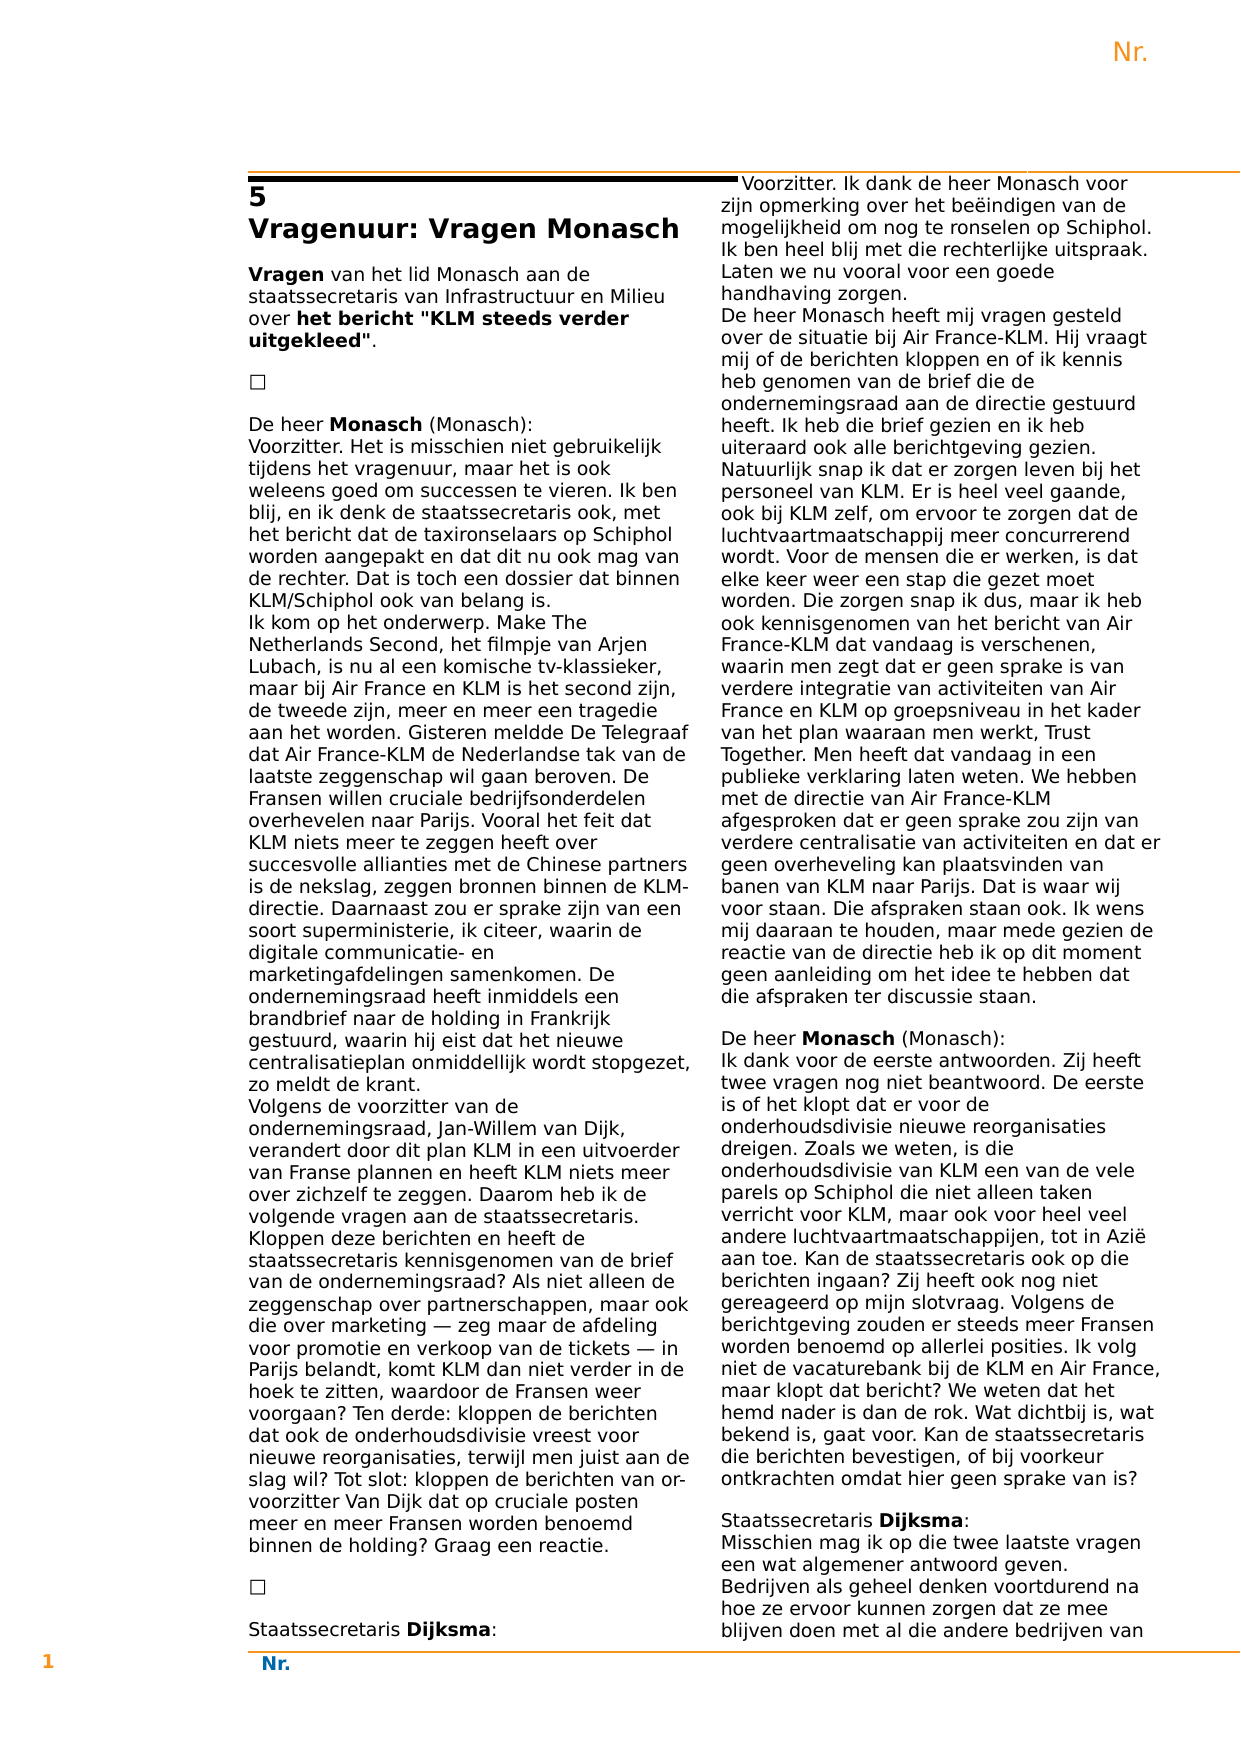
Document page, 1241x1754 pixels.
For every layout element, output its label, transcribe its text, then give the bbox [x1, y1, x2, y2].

text ⬜ [248, 1577, 691, 1599]
text Vragen van het lid Monasch aan de staatssecretaris van Infrastructuur en Milieu over het bericht "KLM steeds verder uitgekleed". [248, 264, 691, 352]
text Volgens de voorzitter van de ondernemingsraad, Jan-Willem van Dijk, verandert door dit plan KLM in een uitvoerder van Franse plannen en heeft KLM niets meer over zichzelf te zeggen. Daarom heb ik de volgende vragen aan de staatssecretaris. Kloppen deze berichten en heeft de staatssecretaris kennisgenomen van de brief van de ondernemingsraad? Als niet alleen de zeggenschap over partnerschappen, maar ook die over marketing — zeg maar de afdeling voor promotie en verkoop van de tickets — in Parijs belandt, komt KLM dan niet verder in de hoek te zitten, waardoor de Fransen weer voorgaan? Ten derde: kloppen de berichten dat ook de onderhoudsdivisie vreest voor nieuwe reorganisaties, terwijl men juist aan de slag wil? Tot slot: kloppen de berichten van or-voorzitter Van Dijk dat op cruciale posten meer en meer Fransen worden benoemd binnen de holding? Graag een reactie. [248, 1096, 691, 1557]
text Misschien mag ik op die twee laatste vragen een wat algemener antwoord geven. Bedrijven als geheel denken voortdurend na hoe ze ervoor kunnen zorgen dat ze mee blijven doen met al die andere bedrijven van [721, 1532, 1163, 1641]
text Ik dank voor de eerste antwoorden. Zij heeft twee vragen nog niet beantwoord. De eerste is of het klopt dat er voor de onderhoudsdivisie nieuwe reorganisaties dreigen. Zoals we weten, is die onderhoudsdivisie van KLM een van de vele parels op Schiphol die niet alleen taken verricht voor KLM, maar ook voor heel veel andere luchtvaartmaatschappijen, tot in Azië aan toe. Kan de staatssecretaris ook op die berichten ingaan? Zij heeft ook nog niet gereageerd op mijn slotvraag. Volgens de berichtgeving zouden er steeds meer Fransen worden benoemd op allerlei posities. Ik volg niet de vacaturebank bij de KLM en Air France, maar klopt dat bericht? We weten dat het hemd nader is dan de rok. Wat dichtbij is, wat bekend is, gaat voor. Kan de staatssecretaris die berichten bevestigen, of bij voorkeur ontkrachten omdat hier geen sprake van is? [721, 1050, 1163, 1489]
text Voorzitter. Ik dank de heer Monasch voor zijn opmerking over het beëindigen van de mogelijkheid om nog te ronselen op Schiphol. Ik ben heel blij met die rechterlijke uitspraak. Laten we nu vooral voor een goede handhaving zorgen. [721, 173, 1163, 305]
text Voorzitter. Het is misschien niet gebruikelijk tijdens het vragenuur, maar het is ook weleens goed om successen te vieren. Ik ben blij, en ik denk de staatssecretaris ook, met het bericht dat de taxironselaars op Schiphol worden aangepakt en dat dit nu ook mag van de rechter. Dat is toch een dossier dat binnen KLM/Schiphol ook van belang is. [248, 436, 691, 612]
text Ik kom op het onderwerp. Make The Netherlands Second, het filmpje van Arjen Lubach, is nu al een komische tv-klassieker, maar bij Air France en KLM is het second zijn, de tweede zijn, meer en meer een tragedie aan het worden. Gisteren meldde De Telegraaf dat Air France-KLM de Nederlandse tak van de laatste zeggenschap wil gaan beroven. De Fransen willen cruciale bedrijfsonderdelen overhevelen naar Parijs. Vooral het feit dat KLM niets meer te zeggen heeft over succesvolle allianties met de Chinese partners is de nekslag, zeggen bronnen binnen de KLM-directie. Daarnaast zou er sprake zijn van een soort superministerie, ik citeer, waarin de digitale communicatie- en marketingafdelingen samenkomen. De ondernemingsraad heeft inmiddels een brandbrief naar de holding in Frankrijk gestuurd, waarin hij eist dat het nieuwe centralisatieplan onmiddellijk wordt stopgezet, zo meldt de krant. [248, 612, 691, 1096]
text De heer Monasch (Monasch): [248, 414, 691, 436]
title 5 Vragenuur: Vragen Monasch [248, 182, 691, 244]
text De heer Monasch heeft mij vragen gesteld over de situatie bij Air France-KLM. Hij vraagt mij of de berichten kloppen en of ik kennis heb genomen van de brief die de ondernemingsraad aan de directie gestuurd heeft. Ik heb die brief gezien en ik heb uiteraard ook alle berichtgeving gezien. Natuurlijk snap ik dat er zorgen leven bij het personeel van KLM. Er is heel veel gaande, ook bij KLM zelf, om ervoor te zorgen dat de luchtvaartmaatschappij meer concurrerend wordt. Voor de mensen die er werken, is dat elke keer weer een stap die gezet moet worden. Die zorgen snap ik dus, maar ik heb ook kennisgenomen van het bericht van Air France-KLM dat vandaag is verschenen, waarin men zegt dat er geen sprake is van verdere integratie van activiteiten van Air France en KLM op groepsniveau in het kader van het plan waaraan men werkt, Trust Together. Men heeft dat vandaag in een publieke verklaring laten weten. We hebben met de directie van Air France-KLM afgesproken dat er geen sprake zou zijn van verdere centralisatie van activiteiten en dat er geen overheveling kan plaatsvinden van banen van KLM naar Parijs. Dat is waar wij voor staan. Die afspraken staan ook. Ik wens mij daaraan te houden, maar mede gezien de reactie van de directie heb ik op dit moment geen aanleiding om het idee te hebben dat die afspraken ter discussie staan. [721, 305, 1163, 1008]
text De heer Monasch (Monasch): [721, 1028, 1163, 1050]
text Staatssecretaris Dijksma: [248, 1619, 691, 1641]
text Staatssecretaris Dijksma: [721, 1509, 1163, 1532]
text ⬜ [248, 372, 691, 394]
